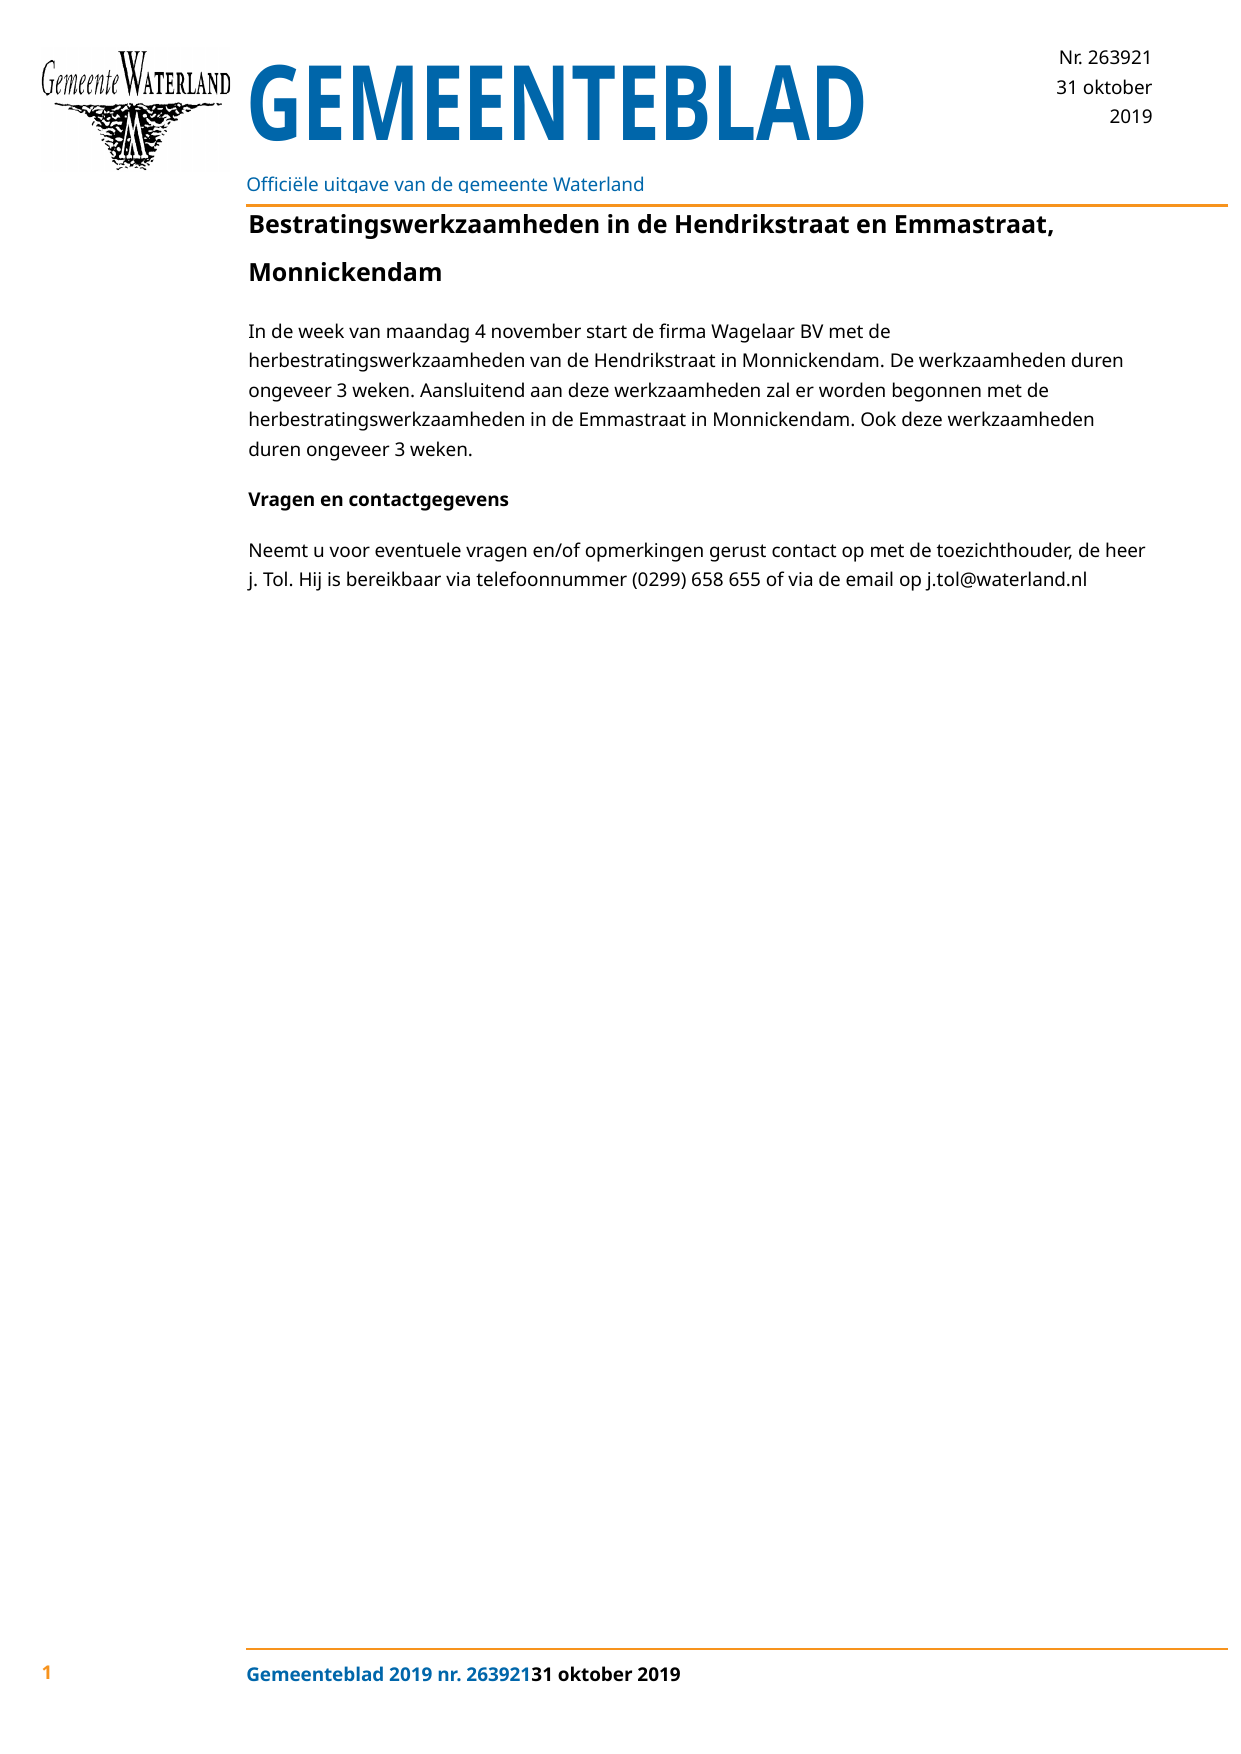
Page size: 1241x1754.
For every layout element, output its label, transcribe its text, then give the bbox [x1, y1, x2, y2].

picture [41, 47, 231, 172]
text In de week van maandag 4 november start de firma Wagelaar BV met de herbestratingswerkzaamheden van de Hendrikstraat in Monnickendam. De werkzaamheden duren ongeveer 3 weken. Aansluitend aan deze werkzaamheden zal er worden begonnen met de herbestratingswerkzaamheden in de Emmastraat in Monnickendam. Ook deze werkzaamheden duren ongeveer 3 weken. [248, 318, 1152, 462]
text Vragen en contactgegevens [248, 487, 1152, 512]
text Bestratingswerkzaamheden in de Hendrikstraat en Emmastraat, Monnickendam [248, 207, 1152, 288]
text Neemt u voor eventuele vragen en/of opmerkingen gerust contact op met de toezichthouder, de heer j. Tol. Hij is bereikbaar via telefoonnummer (0299) 658 655 of via de email op j.tol@waterland.nl [248, 537, 1152, 592]
